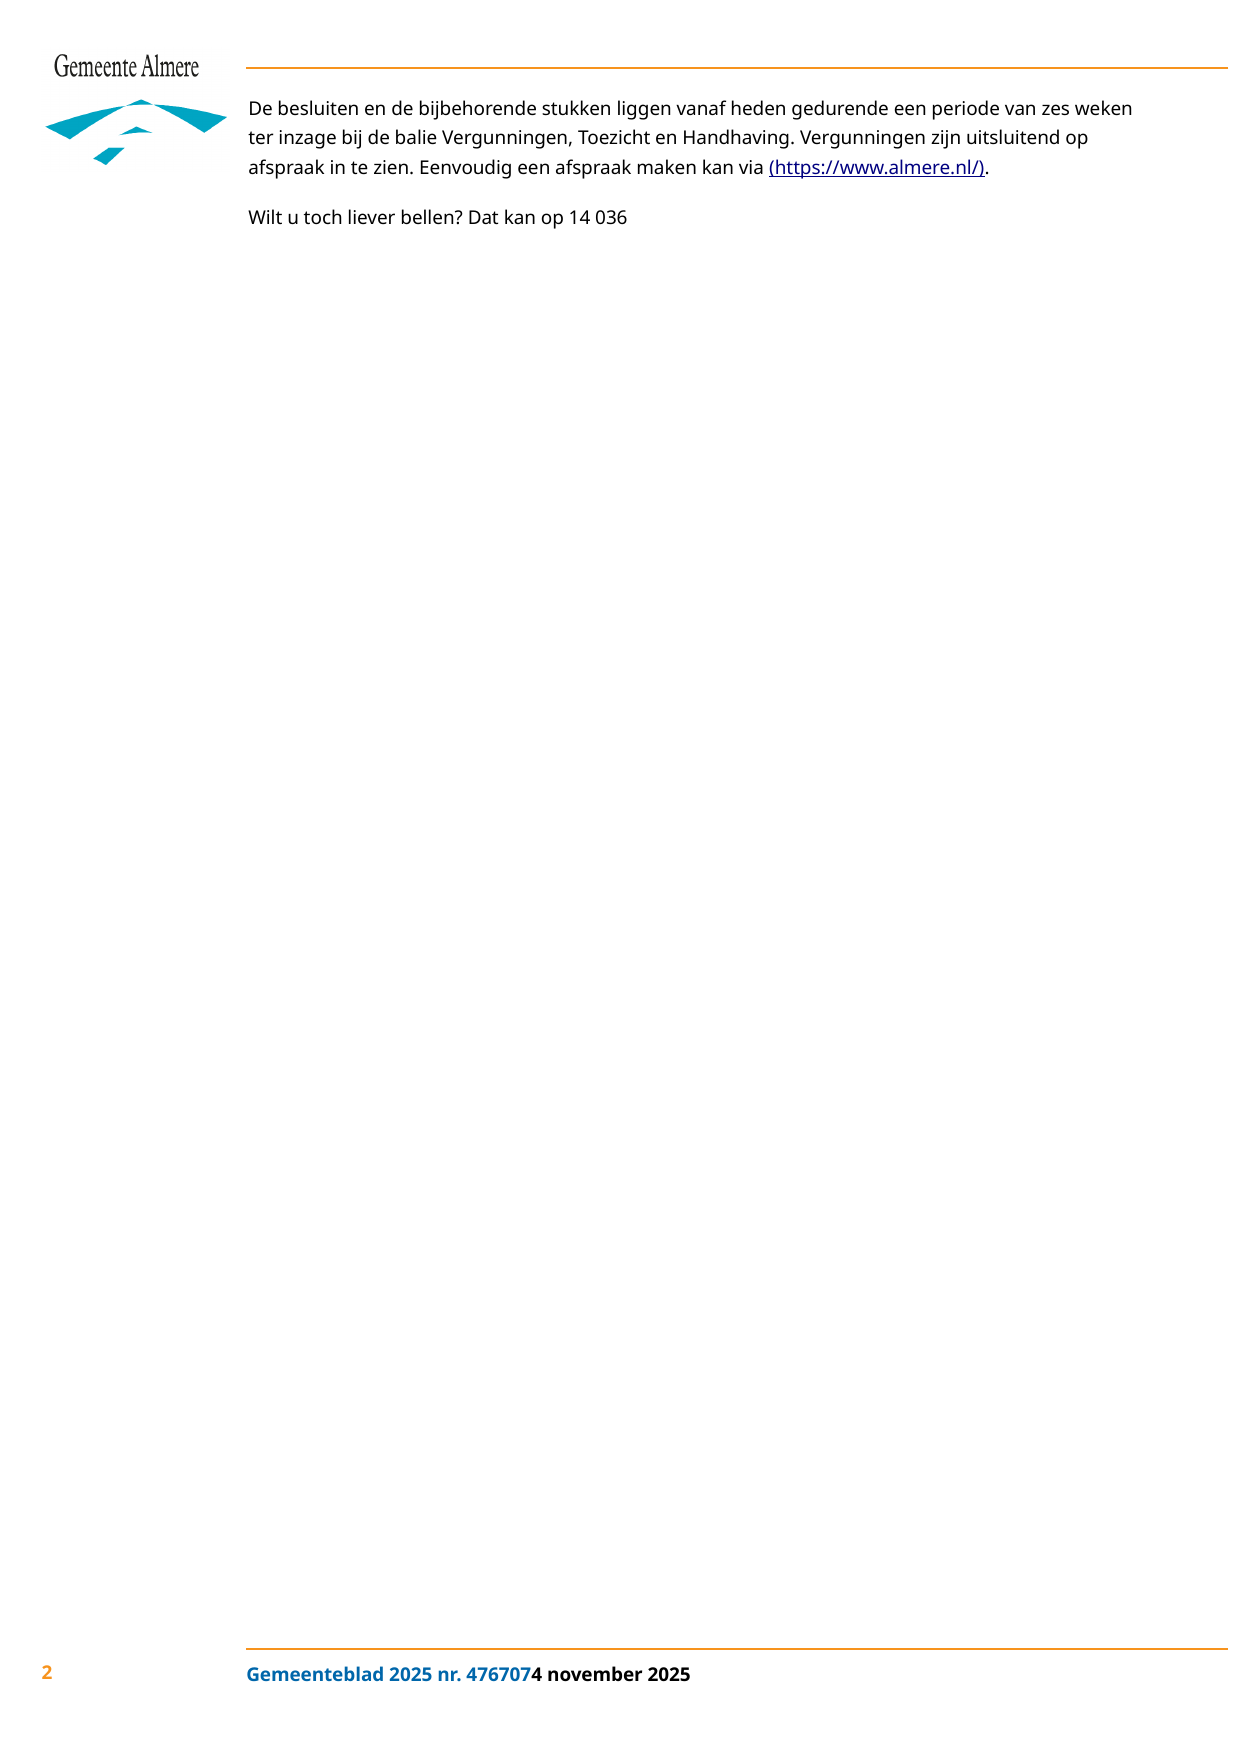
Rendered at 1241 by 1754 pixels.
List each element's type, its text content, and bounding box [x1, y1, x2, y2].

picture [41, 47, 231, 172]
text Wilt u toch liever bellen? Dat kan op 14 036 [248, 204, 1152, 230]
text De besluiten en de bijbehorende stukken liggen vanaf heden gedurende een periode van zes weken ter inzage bij de balie Vergunningen, Toezicht en Handhaving. Vergunningen zijn uitsluitend op afspraak in te zien. Eenvoudig een afspraak maken kan via (https://www.almere.nl/). [248, 95, 1152, 180]
